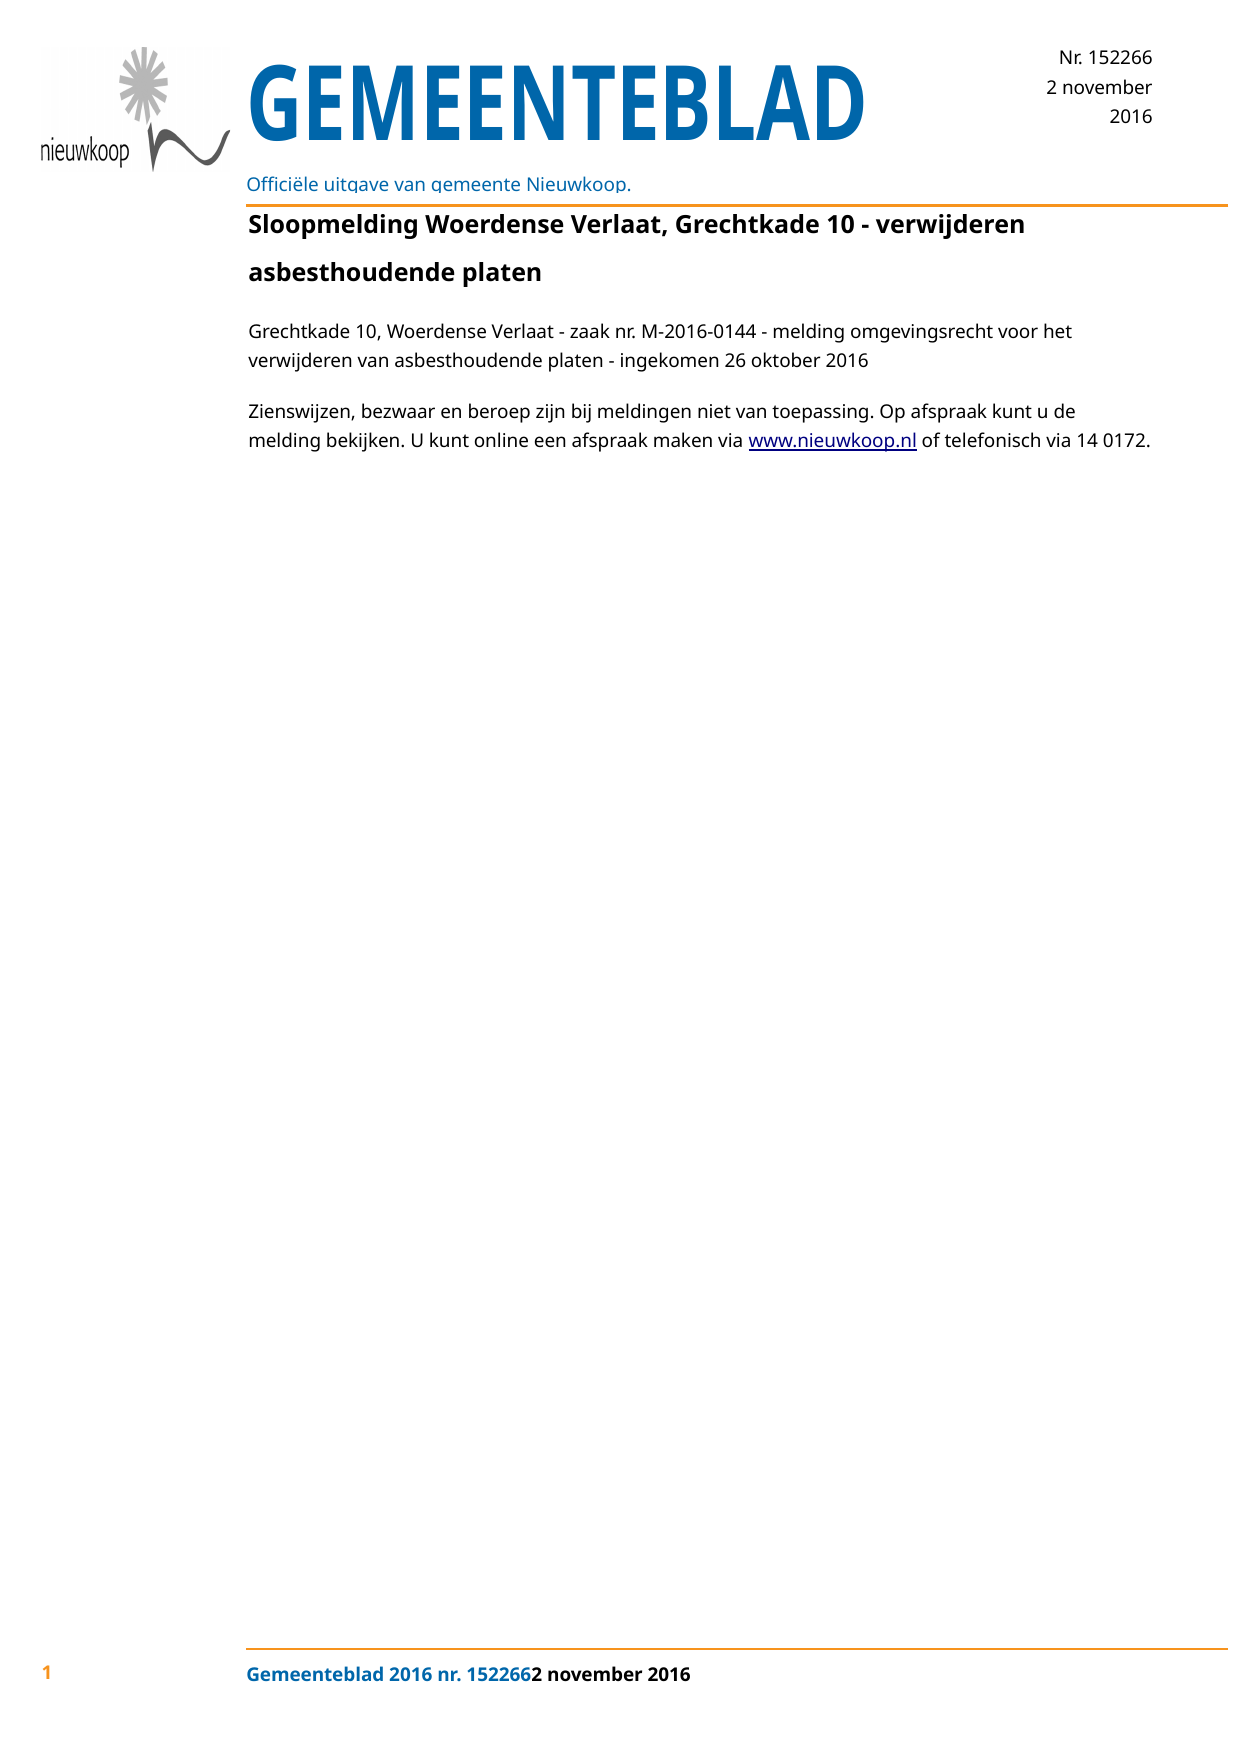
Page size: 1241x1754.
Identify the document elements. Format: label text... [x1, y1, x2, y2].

text Sloopmelding Woerdense Verlaat, Grechtkade 10 - verwijderen asbesthoudende platen [248, 207, 1152, 288]
text Zienswijzen, bezwaar en beroep zijn bij meldingen niet van toepassing. Op afspraak kunt u de melding bekijken. U kunt online een afspraak maken via www.nieuwkoop.nl of telefonisch via 14 0172. [248, 398, 1152, 453]
text Grechtkade 10, Woerdense Verlaat - zaak nr. M-2016-0144 - melding omgevingsrecht voor het verwijderen van asbesthoudende platen - ingekomen 26 oktober 2016 [248, 318, 1152, 373]
picture [41, 47, 231, 172]
